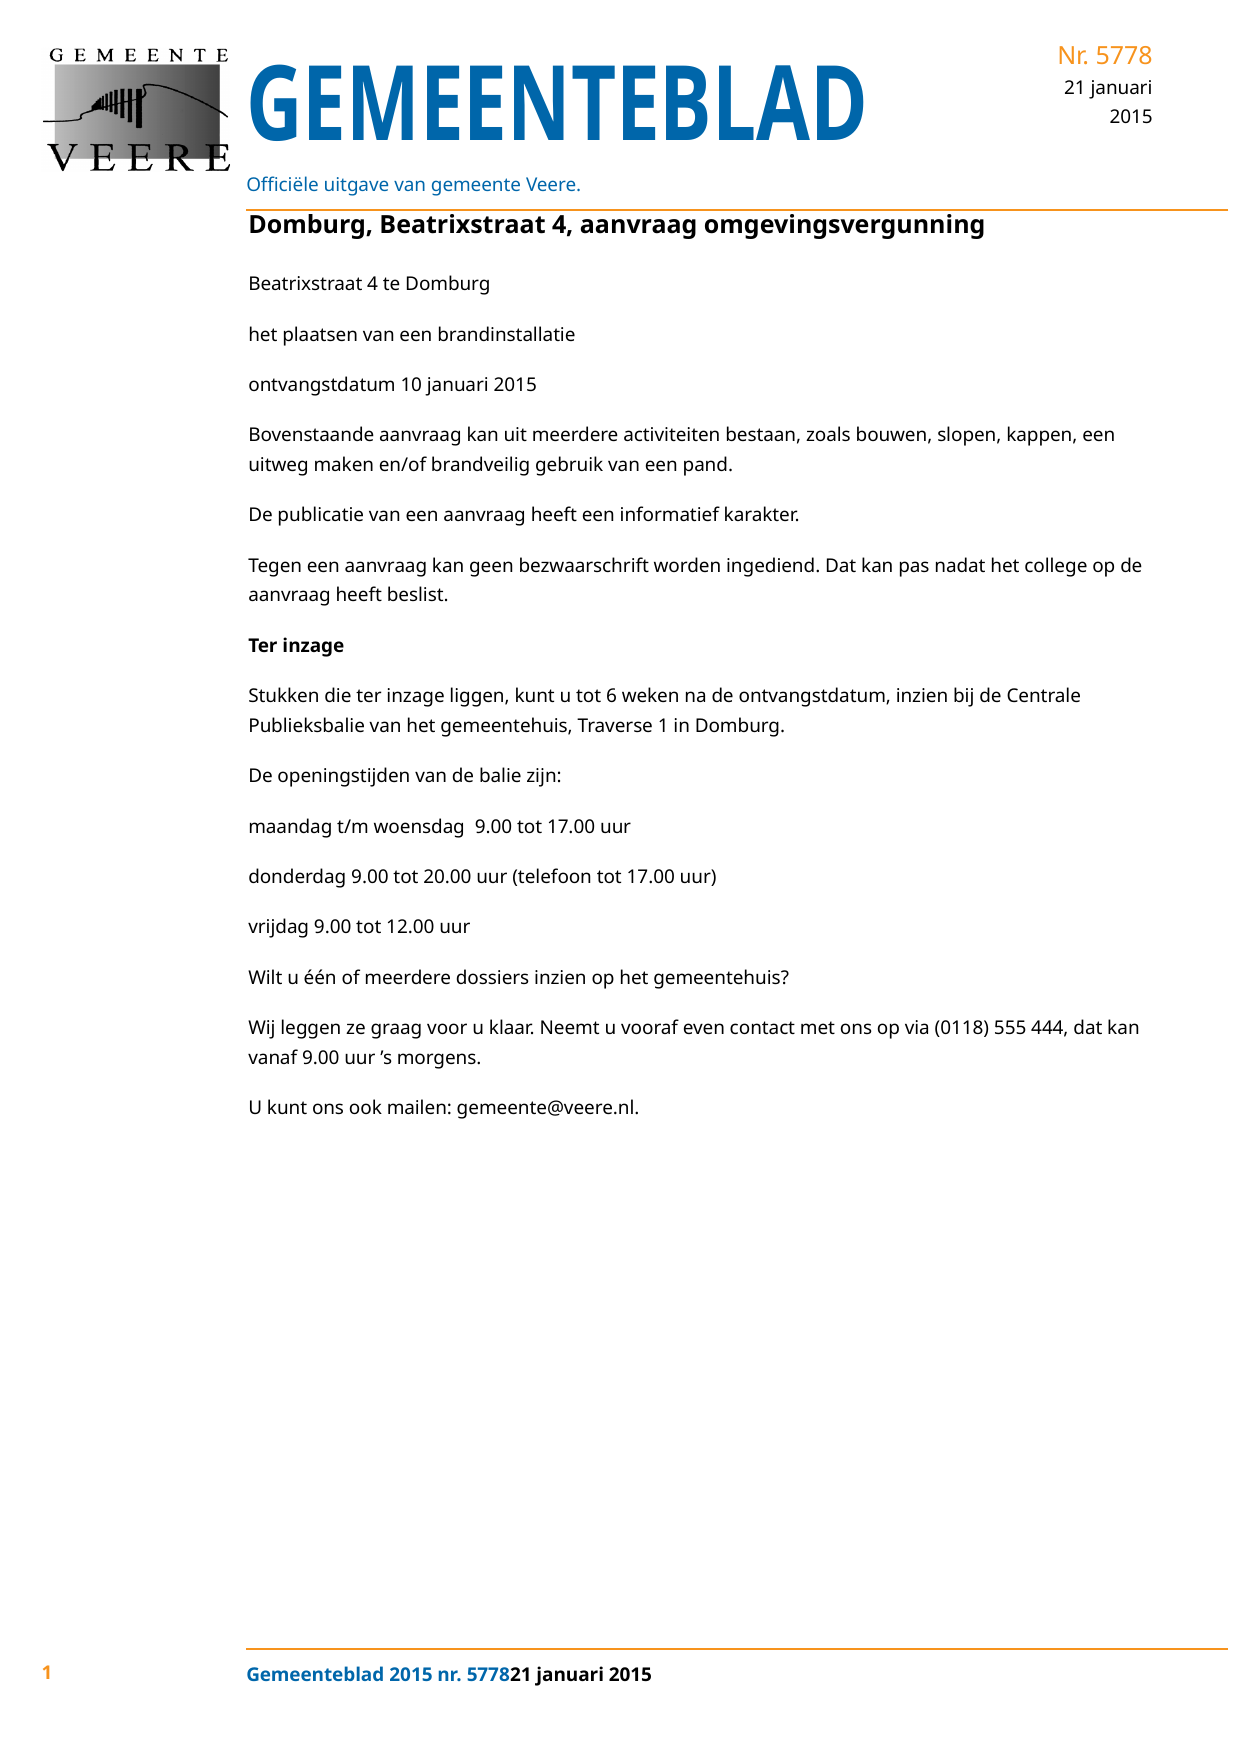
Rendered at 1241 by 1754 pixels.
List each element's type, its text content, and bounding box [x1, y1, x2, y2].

text het plaatsen van een brandinstallatie [248, 321, 1152, 346]
picture [41, 47, 231, 172]
text Bovenstaande aanvraag kan uit meerdere activiteiten bestaan, zoals bouwen, slopen, kappen, een uitweg maken en/of brandveilig gebruik van een pand. [248, 422, 1152, 477]
text vrijdag 9.00 tot 12.00 uur [248, 914, 1152, 939]
text Beatrixstraat 4 te Domburg [248, 270, 1152, 296]
text Wilt u één of meerdere dossiers inzien op het gemeentehuis? [248, 964, 1152, 990]
text U kunt ons ook mailen: gemeente@veere.nl. [248, 1094, 1152, 1120]
text donderdag 9.00 tot 20.00 uur (telefoon tot 17.00 uur) [248, 863, 1152, 889]
text Tegen een aanvraag kan geen bezwaarschrift worden ingediend. Dat kan pas nadat het college op de aanvraag heeft beslist. [248, 552, 1152, 607]
text maandag t/m woensdag 9.00 tot 17.00 uur [248, 813, 1152, 838]
text Domburg, Beatrixstraat 4, aanvraag omgevingsvergunning [248, 211, 1152, 241]
text Stukken die ter inzage liggen, kunt u tot 6 weken na de ontvangstdatum, inzien bij de Centrale Publieksbalie van het gemeentehuis, Traverse 1 in Domburg. [248, 682, 1152, 738]
text ontvangstdatum 10 januari 2015 [248, 371, 1152, 397]
text De openingstijden van de balie zijn: [248, 762, 1152, 788]
text Ter inzage [248, 632, 1152, 658]
text Wij leggen ze graag voor u klaar. Neemt u vooraf even contact met ons op via (0118) 555 444, dat kan vanaf 9.00 uur ’s morgens. [248, 1014, 1152, 1070]
text De publicatie van een aanvraag heeft een informatief karakter. [248, 502, 1152, 527]
